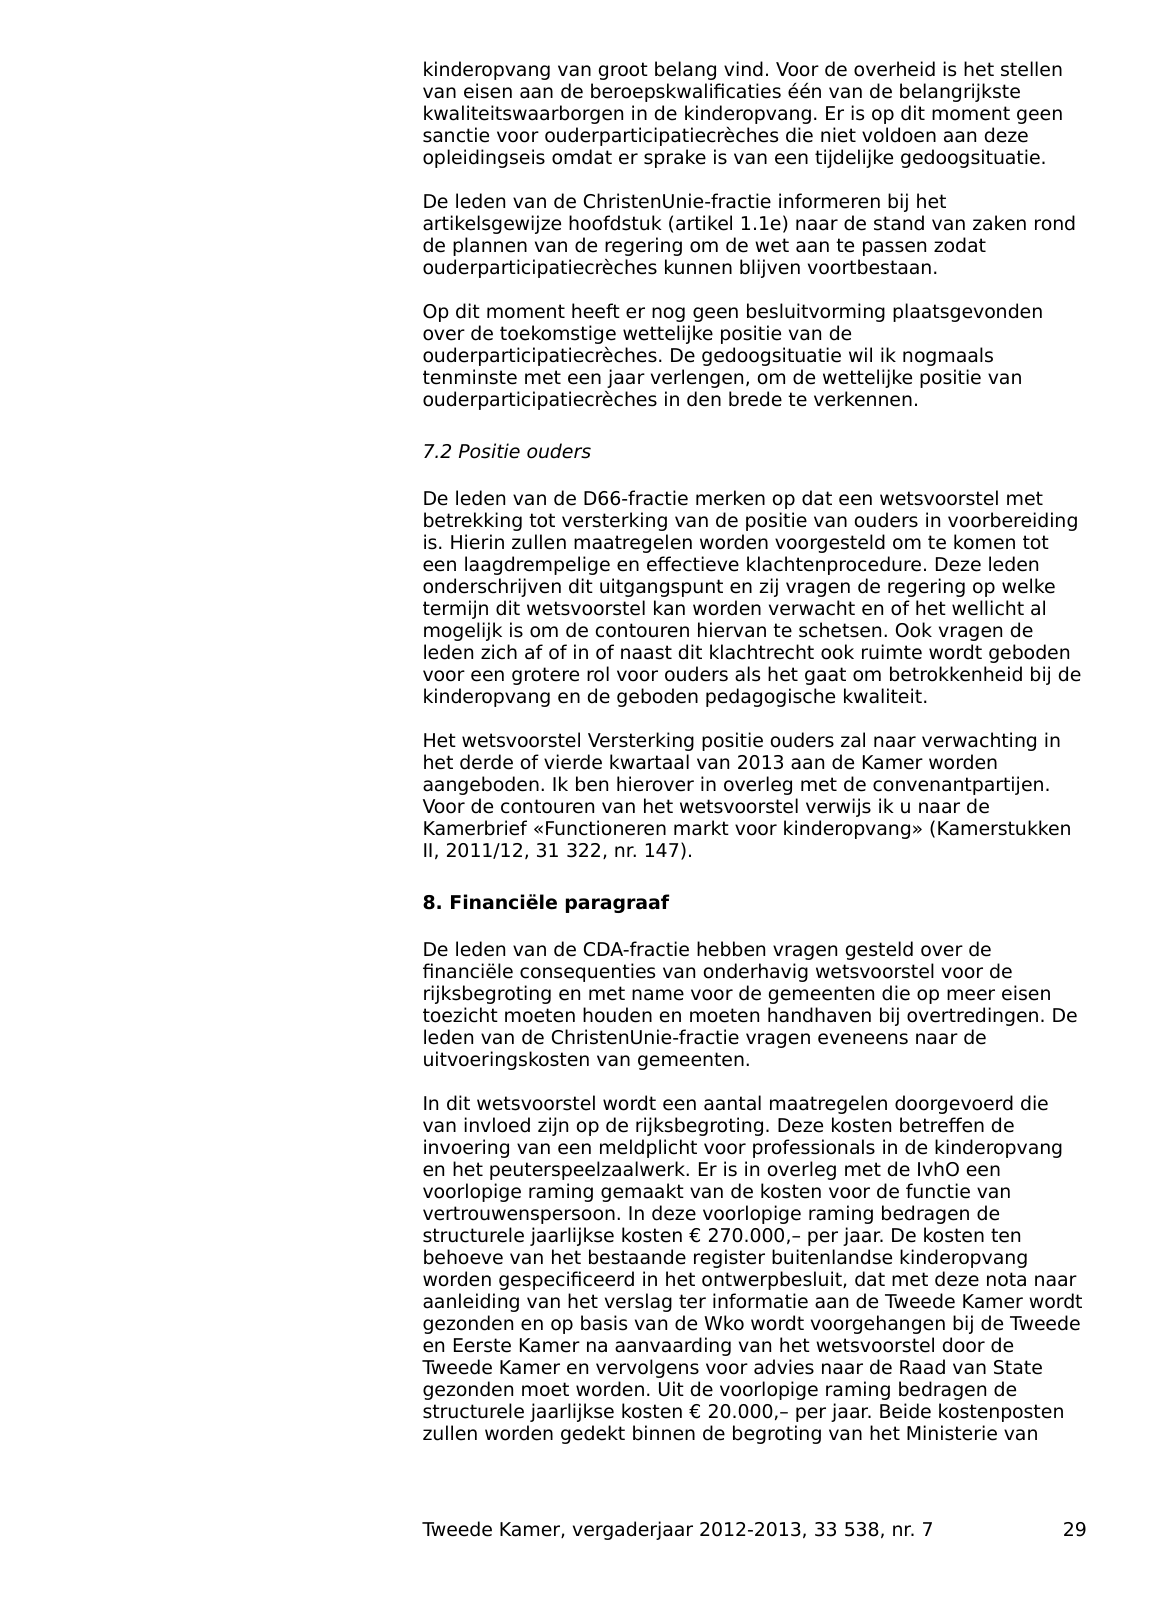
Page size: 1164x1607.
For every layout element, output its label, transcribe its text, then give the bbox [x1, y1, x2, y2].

text Op dit moment heeft er nog geen besluitvorming plaatsgevonden over de toekomstige wettelijke positie van de ouderparticipatiecrèches. De gedoogsituatie wil ik nogmaals tenminste met een jaar verlengen, om de wettelijke positie van ouderparticipatiecrèches in den brede te verkennen. [422, 301, 1087, 411]
text Het wetsvoorstel Versterking positie ouders zal naar verwachting in het derde of vierde kwartaal van 2013 aan de Kamer worden aangeboden. Ik ben hierover in overleg met de convenantpartijen. Voor de contouren van het wetsvoorstel verwijs ik u naar de Kamerbrief «Functioneren markt voor kinderopvang» (Kamerstukken II, 2011/12, 31 322, nr. 147). [422, 730, 1087, 862]
text kinderopvang van groot belang vind. Voor de overheid is het stellen van eisen aan de beroepskwalificaties één van de belangrijkste kwaliteitswaarborgen in de kinderopvang. Er is op dit moment geen sanctie voor ouderparticipatiecrèches die niet voldoen aan deze opleidingseis omdat er sprake is van een tijdelijke gedoogsituatie. [422, 59, 1087, 169]
text De leden van de CDA-fractie hebben vragen gesteld over de financiële consequenties van onderhavig wetsvoorstel voor de rijksbegroting en met name voor de gemeenten die op meer eisen toezicht moeten houden en moeten handhaven bij overtredingen. De leden van de ChristenUnie-fractie vragen eveneens naar de uitvoeringskosten van gemeenten. [422, 939, 1087, 1071]
text De leden van de ChristenUnie-fractie informeren bij het artikelsgewijze hoofdstuk (artikel 1.1e) naar de stand van zaken rond de plannen van de regering om de wet aan te passen zodat ouderparticipatiecrèches kunnen blijven voortbestaan. [422, 191, 1087, 279]
text De leden van de D66-fractie merken op dat een wetsvoorstel met betrekking tot versterking van de positie van ouders in voorbereiding is. Hierin zullen maatregelen worden voorgesteld om te komen tot een laagdrempelige en effectieve klachtenprocedure. Deze leden onderschrijven dit uitgangspunt en zij vragen de regering op welke termijn dit wetsvoorstel kan worden verwacht en of het wellicht al mogelijk is om de contouren hiervan te schetsen. Ook vragen de leden zich af of in of naast dit klachtrecht ook ruimte wordt geboden voor een grotere rol voor ouders als het gaat om betrokkenheid bij de kinderopvang en de geboden pedagogische kwaliteit. [422, 488, 1087, 708]
subtitle 8. Financiële paragraaf [422, 892, 1087, 914]
subtitle 7.2 Positie ouders [422, 441, 1087, 463]
text In dit wetsvoorstel wordt een aantal maatregelen doorgevoerd die van invloed zijn op de rijksbegroting. Deze kosten betreffen de invoering van een meldplicht voor professionals in de kinderopvang en het peuterspeelzaalwerk. Er is in overleg met de IvhO een voorlopige raming gemaakt van de kosten voor de functie van vertrouwenspersoon. In deze voorlopige raming bedragen de structurele jaarlijkse kosten € 270.000,– per jaar. De kosten ten behoeve van het bestaande register buitenlandse kinderopvang worden gespecificeerd in het ontwerpbesluit, dat met deze nota naar aanleiding van het verslag ter informatie aan de Tweede Kamer wordt gezonden en op basis van de Wko wordt voorgehangen bij de Tweede en Eerste Kamer na aanvaarding van het wetsvoorstel door de Tweede Kamer en vervolgens voor advies naar de Raad van State gezonden moet worden. Uit de voorlopige raming bedragen de structurele jaarlijkse kosten € 20.000,– per jaar. Beide kostenposten zullen worden gedekt binnen de begroting van het Ministerie van [422, 1093, 1087, 1445]
